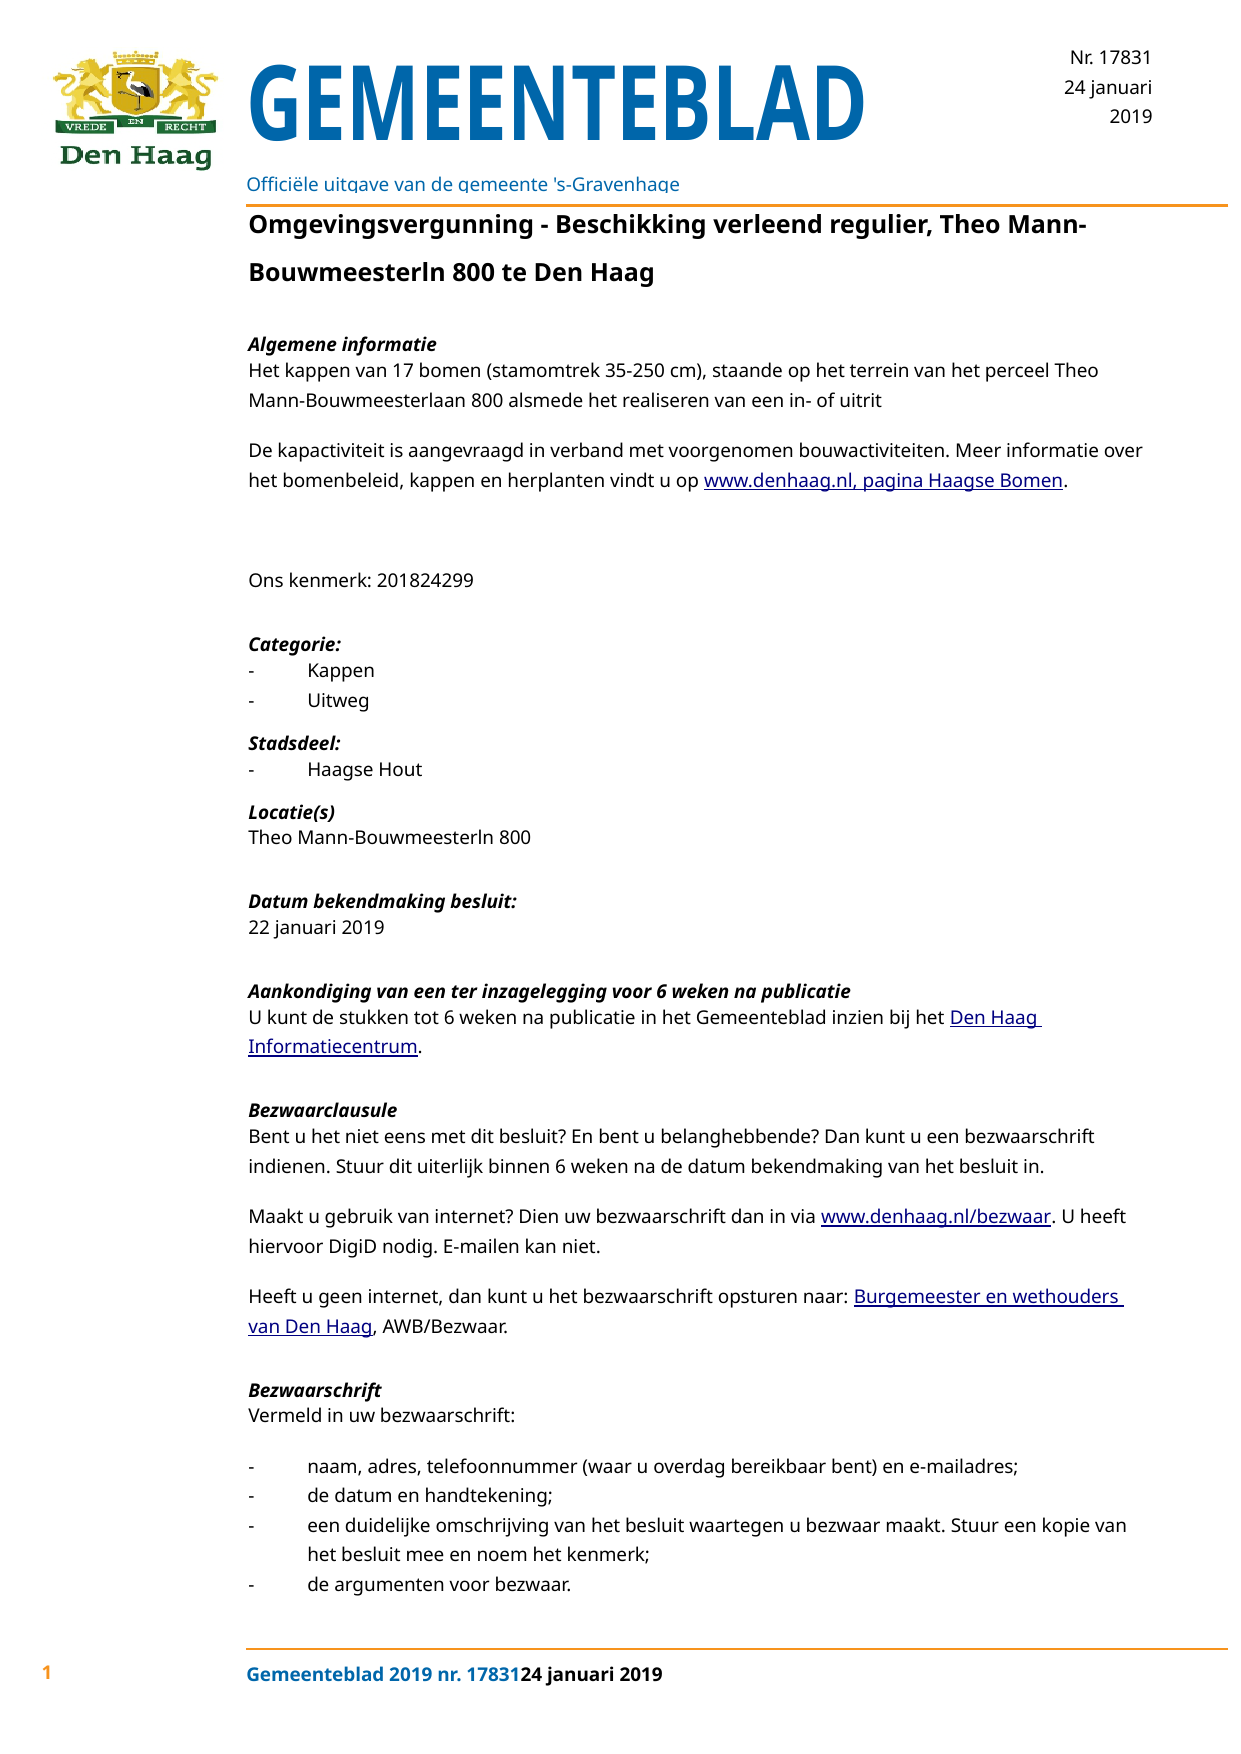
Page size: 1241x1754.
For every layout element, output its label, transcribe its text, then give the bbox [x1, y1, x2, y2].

text 22 januari 2019 [248, 914, 1152, 940]
text Algemene informatie [248, 331, 1152, 357]
list Haagse Hout [248, 756, 1152, 781]
text Theo Mann-Bouwmeesterln 800 [248, 824, 1152, 850]
picture [41, 47, 231, 172]
text De kapactiviteit is aangevraagd in verband met voorgenomen bouwactiviteiten. Meer informatie over het bomenbeleid, kappen en herplanten vindt u op www.denhaag.nl, pagina Haagse Bomen. [248, 437, 1152, 492]
text Locatie(s) [248, 799, 1152, 824]
text Aankondiging van een ter inzagelegging voor 6 weken na publicatie [248, 978, 1152, 1004]
text Stadsdeel: [248, 730, 1152, 756]
text Maakt u gebruik van internet? Dien uw bezwaarschrift dan in via www.denhaag.nl/bezwaar. U heeft hiervoor DigiD nodig. E-mailen kan niet. [248, 1203, 1152, 1258]
list de datum en handtekening; [248, 1482, 1152, 1508]
text Ons kenmerk: 201824299 [248, 568, 1152, 593]
list een duidelijke omschrijving van het besluit waartegen u bezwaar maakt. Stuur een kopie van het besluit mee en noem het kenmerk; [248, 1512, 1152, 1567]
text U kunt de stukken tot 6 weken na publicatie in het Gemeenteblad inzien bij het Den Haag Informatiecentrum. [248, 1004, 1152, 1059]
text Bent u het niet eens met dit besluit? En bent u belanghebbende? Dan kunt u een bezwaarschrift indienen. Stuur dit uiterlijk binnen 6 weken na de datum bekendmaking van het besluit in. [248, 1123, 1152, 1178]
text Omgevingsvergunning - Beschikking verleend regulier, Theo Mann-Bouwmeesterln 800 te Den Haag [248, 207, 1152, 288]
list Kappen [248, 657, 1152, 683]
list naam, adres, telefoonnummer (waar u overdag bereikbaar bent) en e-mailadres; [248, 1453, 1152, 1479]
text Vermeld in uw bezwaarschrift: [248, 1402, 1152, 1428]
text Bezwaarschrift [248, 1377, 1152, 1402]
text Bezwaarclausule [248, 1097, 1152, 1123]
text Categorie: [248, 632, 1152, 657]
text Datum bekendmaking besluit: [248, 888, 1152, 914]
text Het kappen van 17 bomen (stamomtrek 35-250 cm), staande op het terrein van het perceel Theo Mann-Bouwmeesterlaan 800 alsmede het realiseren van een in- of uitrit [248, 357, 1152, 412]
text Heeft u geen internet, dan kunt u het bezwaarschrift opsturen naar: Burgemeester en wethouders van Den Haag, AWB/Bezwaar. [248, 1283, 1152, 1338]
list Uitweg [248, 687, 1152, 713]
list de argumenten voor bezwaar. [248, 1571, 1152, 1597]
